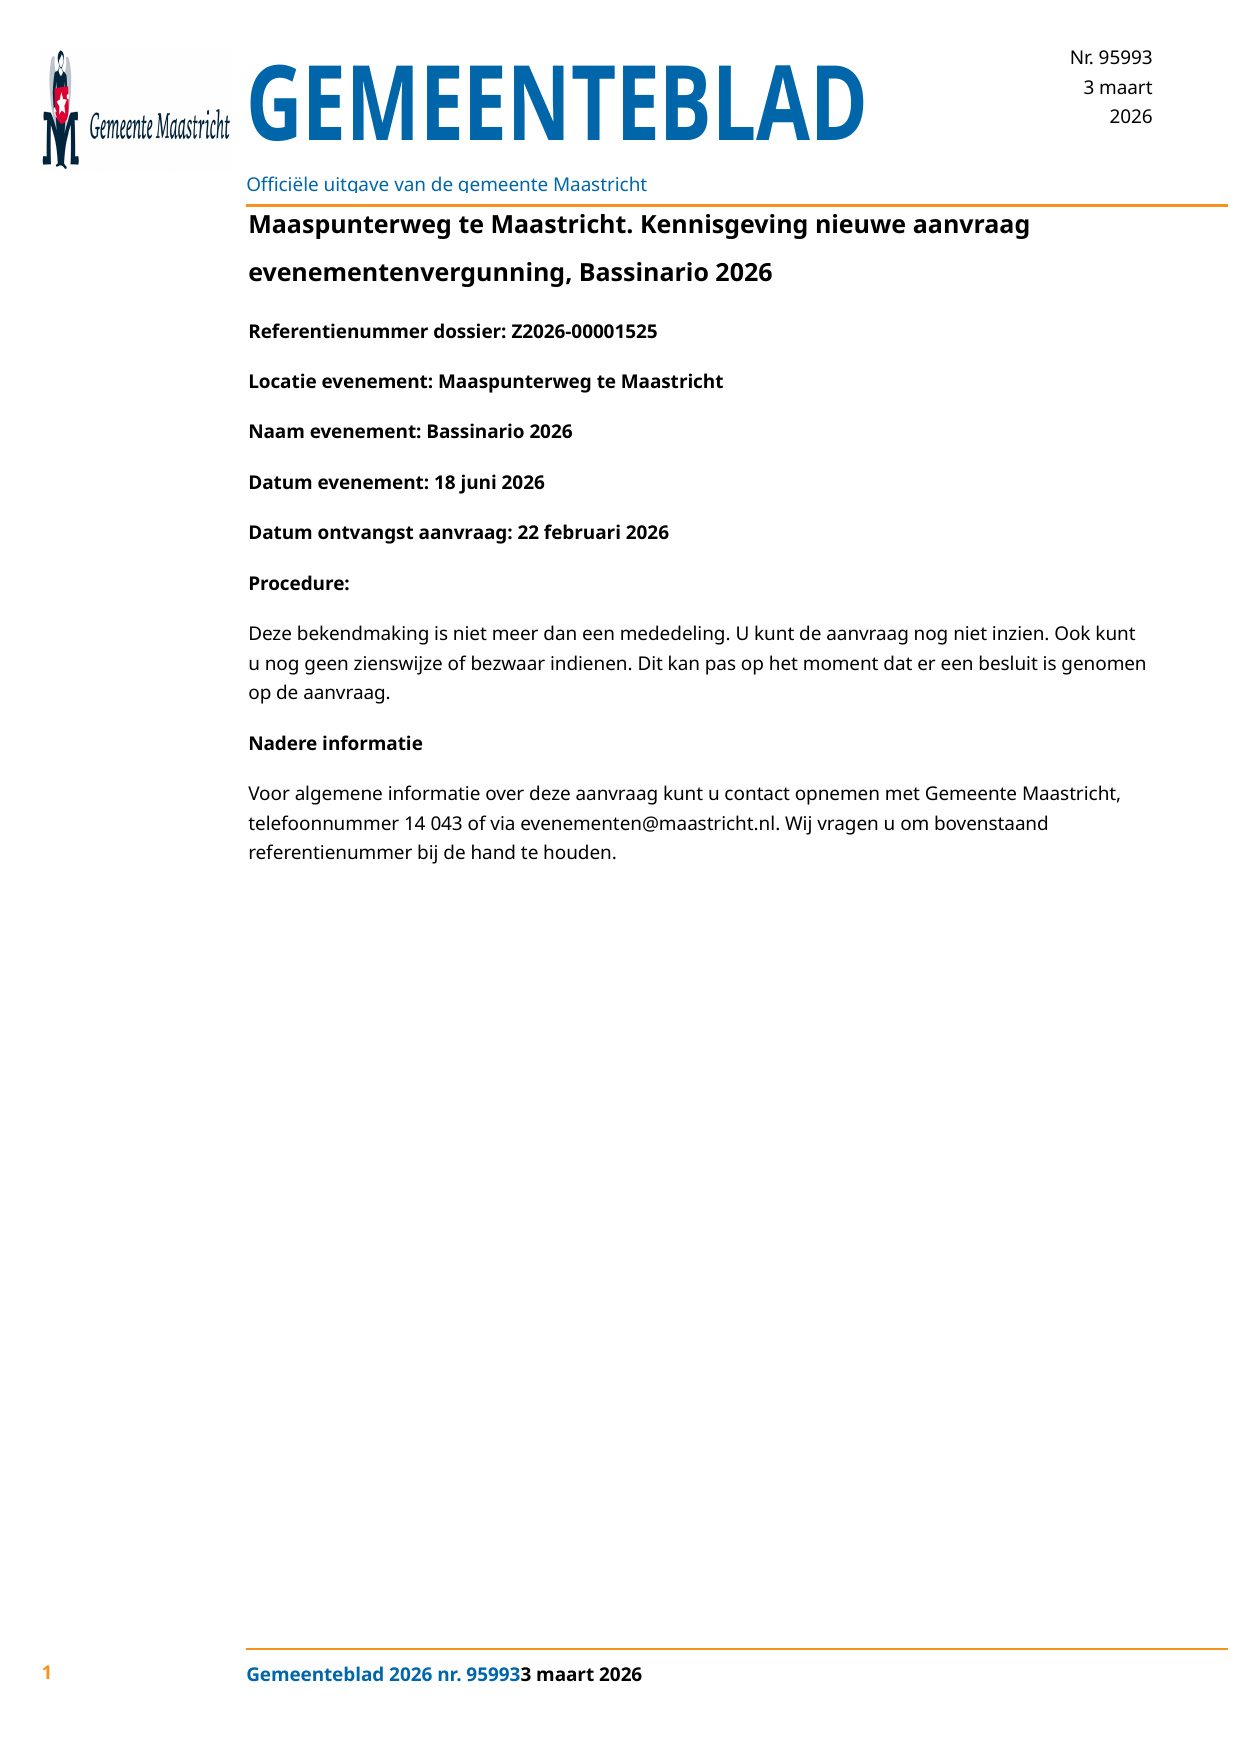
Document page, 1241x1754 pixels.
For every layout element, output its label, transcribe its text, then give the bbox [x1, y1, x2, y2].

text Nadere informatie [248, 730, 1152, 756]
text Deze bekendmaking is niet meer dan een mededeling. U kunt de aanvraag nog niet inzien. Ook kunt u nog geen zienswijze of bezwaar indienen. Dit kan pas op het moment dat er een besluit is genomen op de aanvraag. [248, 620, 1152, 705]
text Voor algemene informatie over deze aanvraag kunt u contact opnemen met Gemeente Maastricht, telefoonnummer 14 043 of via evenementen@maastricht.nl. Wij vragen u om bovenstaand referentienummer bij de hand te houden. [248, 780, 1152, 865]
text Locatie evenement: Maaspunterweg te Maastricht [248, 368, 1152, 394]
text Procedure: [248, 570, 1152, 596]
text Referentienummer dossier: Z2026-00001525 [248, 318, 1152, 344]
text Naam evenement: Bassinario 2026 [248, 419, 1152, 444]
text Datum ontvangst aanvraag: 22 februari 2026 [248, 519, 1152, 545]
text Datum evenement: 18 juni 2026 [248, 469, 1152, 495]
text Maaspunterweg te Maastricht. Kennisgeving nieuwe aanvraag evenementenvergunning, Bassinario 2026 [248, 207, 1152, 288]
picture [41, 47, 231, 172]
